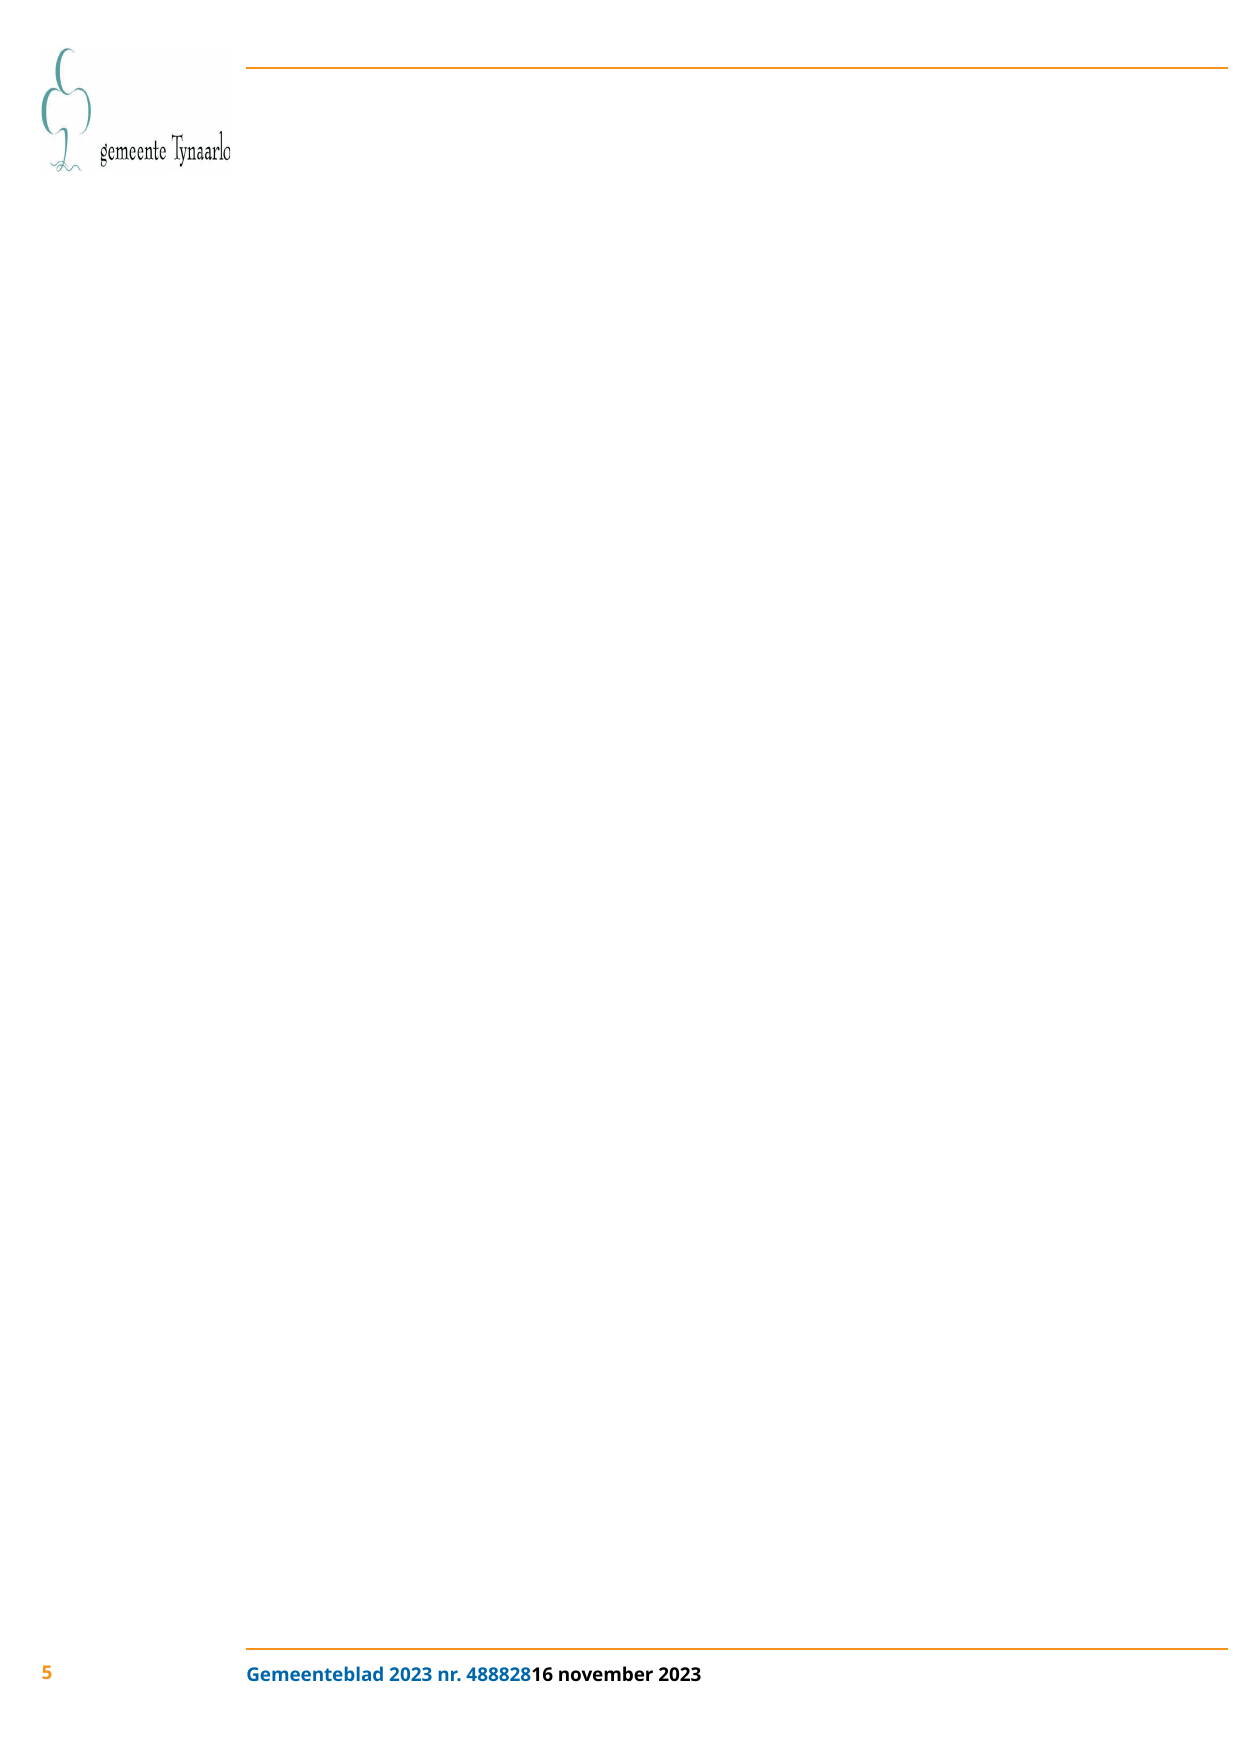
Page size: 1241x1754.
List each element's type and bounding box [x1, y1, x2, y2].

picture [41, 47, 231, 172]
